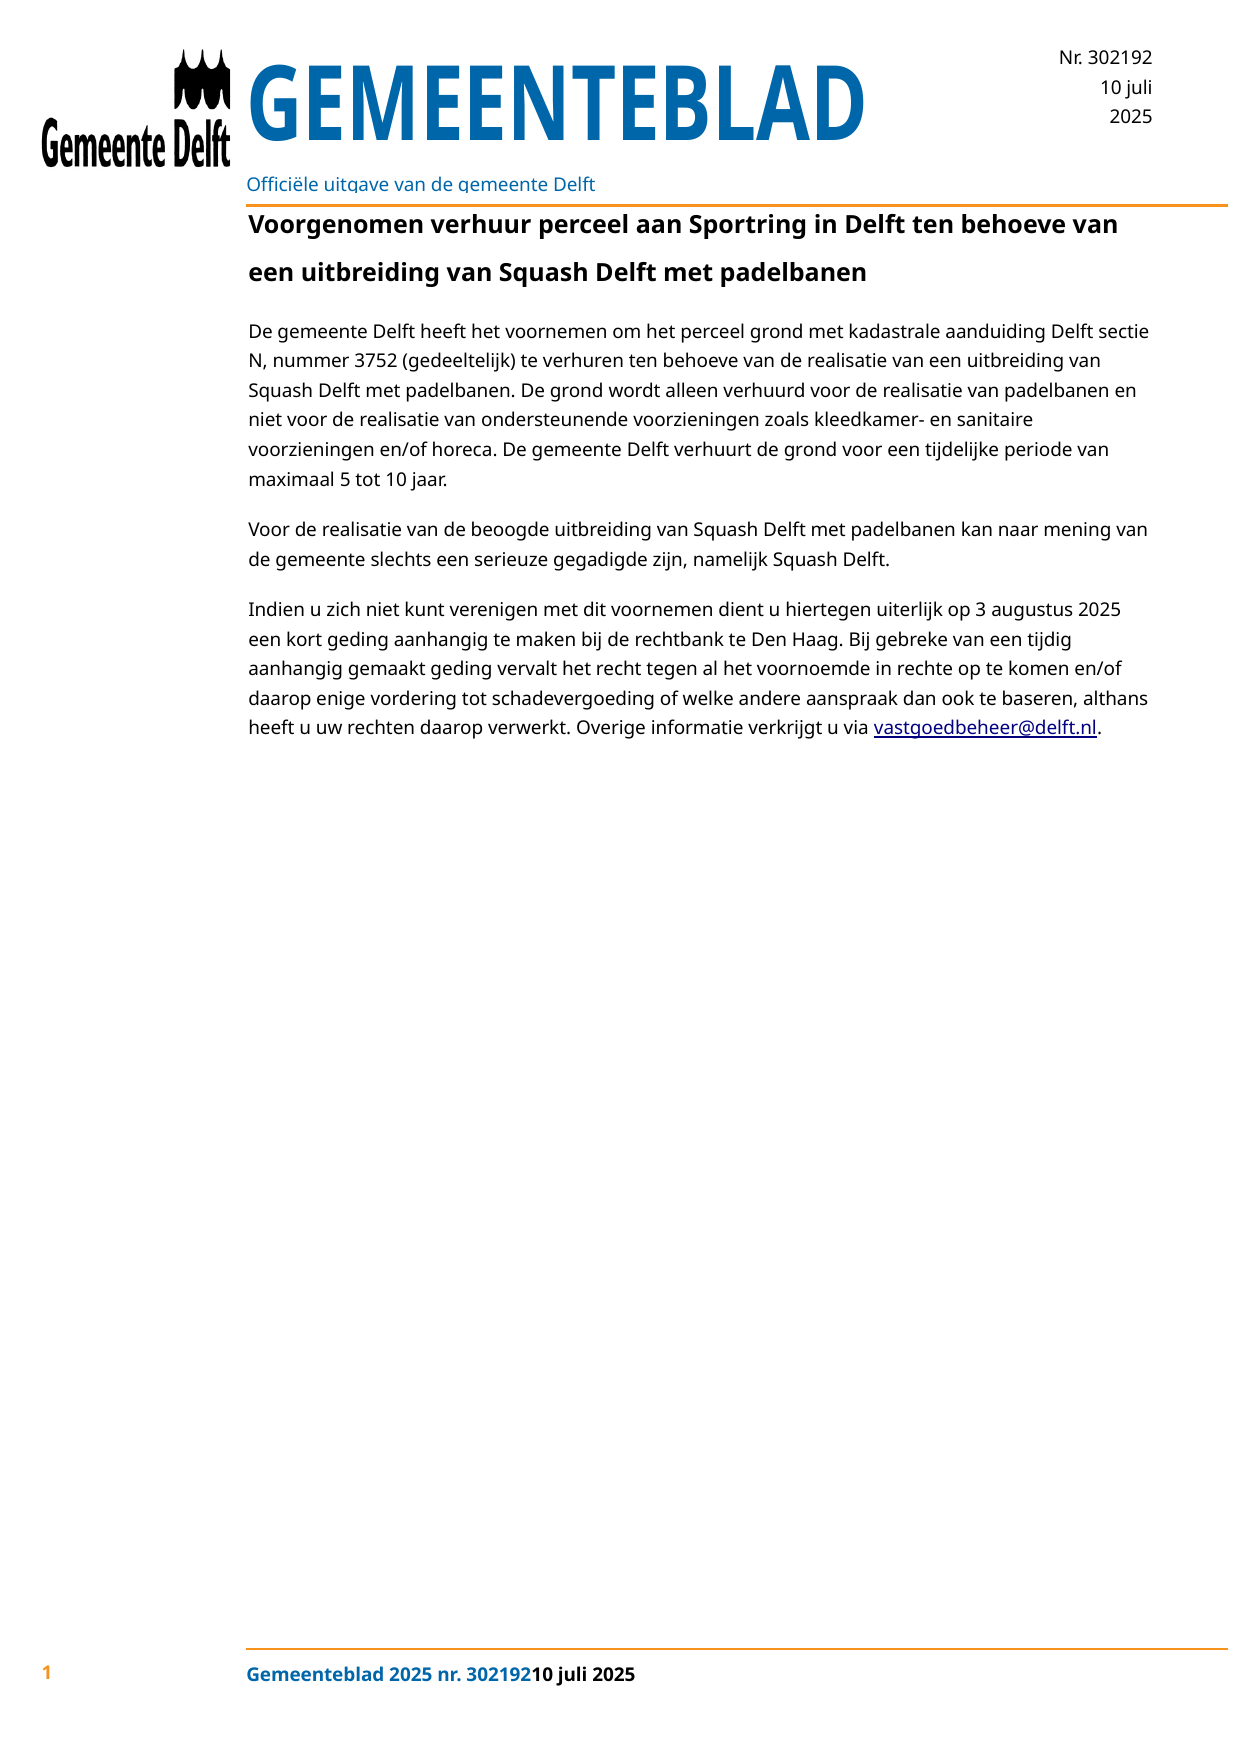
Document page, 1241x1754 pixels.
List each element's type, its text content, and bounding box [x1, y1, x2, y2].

text Voor de realisatie van de beoogde uitbreiding van Squash Delft met padelbanen kan naar mening van de gemeente slechts een serieuze gegadigde zijn, namelijk Squash Delft. [248, 516, 1152, 572]
text Voorgenomen verhuur perceel aan Sportring in Delft ten behoeve van een uitbreiding van Squash Delft met padelbanen [248, 207, 1152, 288]
picture [41, 47, 231, 172]
text De gemeente Delft heeft het voornemen om het perceel grond met kadastrale aanduiding Delft sectie N, nummer 3752 (gedeeltelijk) te verhuren ten behoeve van de realisatie van een uitbreiding van Squash Delft met padelbanen. De grond wordt alleen verhuurd voor de realisatie van padelbanen en niet voor de realisatie van ondersteunende voorzieningen zoals kleedkamer- en sanitaire voorzieningen en/of horeca. De gemeente Delft verhuurt de grond voor een tijdelijke periode van maximaal 5 tot 10 jaar. [248, 318, 1152, 492]
text Indien u zich niet kunt verenigen met dit voornemen dient u hiertegen uiterlijk op 3 augustus 2025 een kort geding aanhangig te maken bij de rechtbank te Den Haag. Bij gebreke van een tijdig aanhangig gemaakt geding vervalt het recht tegen al het voornoemde in rechte op te komen en/of daarop enige vordering tot schadevergoeding of welke andere aanspraak dan ook te baseren, althans heeft u uw rechten daarop verwerkt. Overige informatie verkrijgt u via vastgoedbeheer@delft.nl. [248, 596, 1152, 740]
